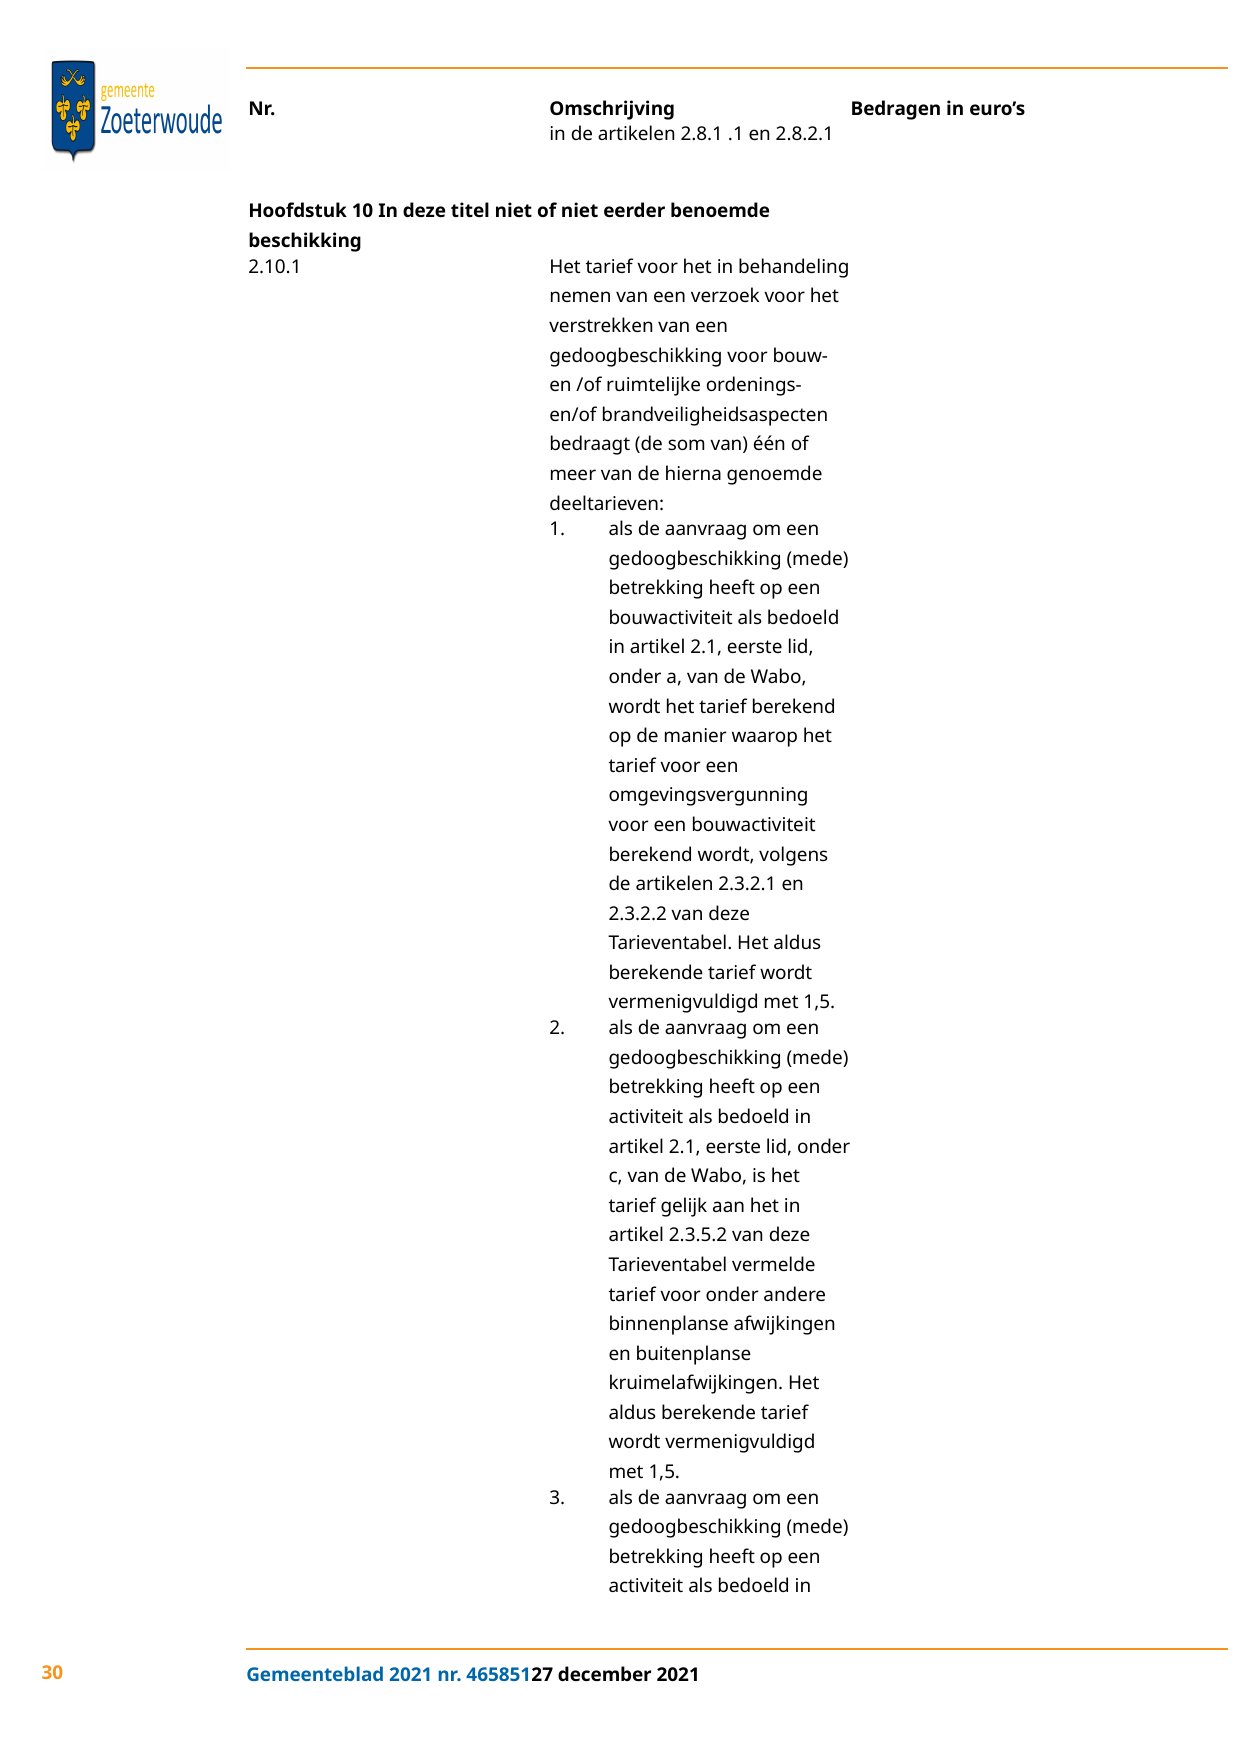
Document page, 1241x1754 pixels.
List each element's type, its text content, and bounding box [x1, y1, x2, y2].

table_cell [850, 172, 1152, 198]
table_cell [850, 198, 1152, 253]
table_cell in de artikelen 2.8.1 .1 en 2.8.2.1 [549, 121, 850, 146]
table_cell [850, 1015, 1152, 1484]
table_cell 2.10.1 [248, 253, 549, 515]
table_cell Het tarief voor het in behandeling nemen van een verzoek voor het verstrekken van een gedoogbeschikking voor bouw- en /of ruimtelijke ordenings- en/of brandveiligheidsaspecten bedraagt (de som van) één of meer van de hierna genoemde deeltarieven: [549, 253, 850, 515]
table_header Nr. [248, 95, 549, 121]
table_cell [248, 1484, 549, 1598]
picture [41, 47, 231, 172]
table_cell [248, 121, 549, 146]
table_cell [850, 121, 1152, 146]
table_cell [850, 146, 1152, 172]
table_cell [248, 1015, 549, 1484]
table_cell Hoofdstuk 10 In deze titel niet of niet eerder benoemde beschikking [248, 198, 850, 253]
table_cell [850, 253, 1152, 515]
table_cell [248, 172, 549, 198]
table_cell als de aanvraag om een gedoogbeschikking (mede) betrekking heeft op een bouwactiviteit als bedoeld in artikel 2.1, eerste lid, onder a, van de Wabo, wordt het tarief berekend op de manier waarop het tarief voor een omgevingsvergunning voor een bouwactiviteit berekend wordt, volgens de artikelen 2.3.2.1 en 2.3.2.2 van deze Tarieventabel. Het aldus berekende tarief wordt vermenigvuldigd met 1,5. [549, 515, 850, 1014]
table_cell [549, 146, 850, 172]
table_cell [248, 515, 549, 1014]
table_cell [248, 146, 549, 172]
table_cell [549, 172, 850, 198]
table_cell als de aanvraag om een gedoogbeschikking (mede) betrekking heeft op een activiteit als bedoeld in artikel 2.1, eerste lid, onder c, van de Wabo, is het tarief gelijk aan het in artikel 2.3.5.2 van deze Tarieventabel vermelde tarief voor onder andere binnenplanse afwijkingen en buitenplanse kruimelafwijkingen. Het aldus berekende tarief wordt vermenigvuldigd met 1,5. [549, 1015, 850, 1484]
table_header Bedragen in euro’s [850, 95, 1152, 121]
table_cell [850, 1484, 1152, 1598]
table_header Omschrijving [549, 95, 850, 121]
table_cell [850, 515, 1152, 1014]
table_cell als de aanvraag om een gedoogbeschikking (mede) betrekking heeft op een activiteit als bedoeld in [549, 1484, 850, 1598]
